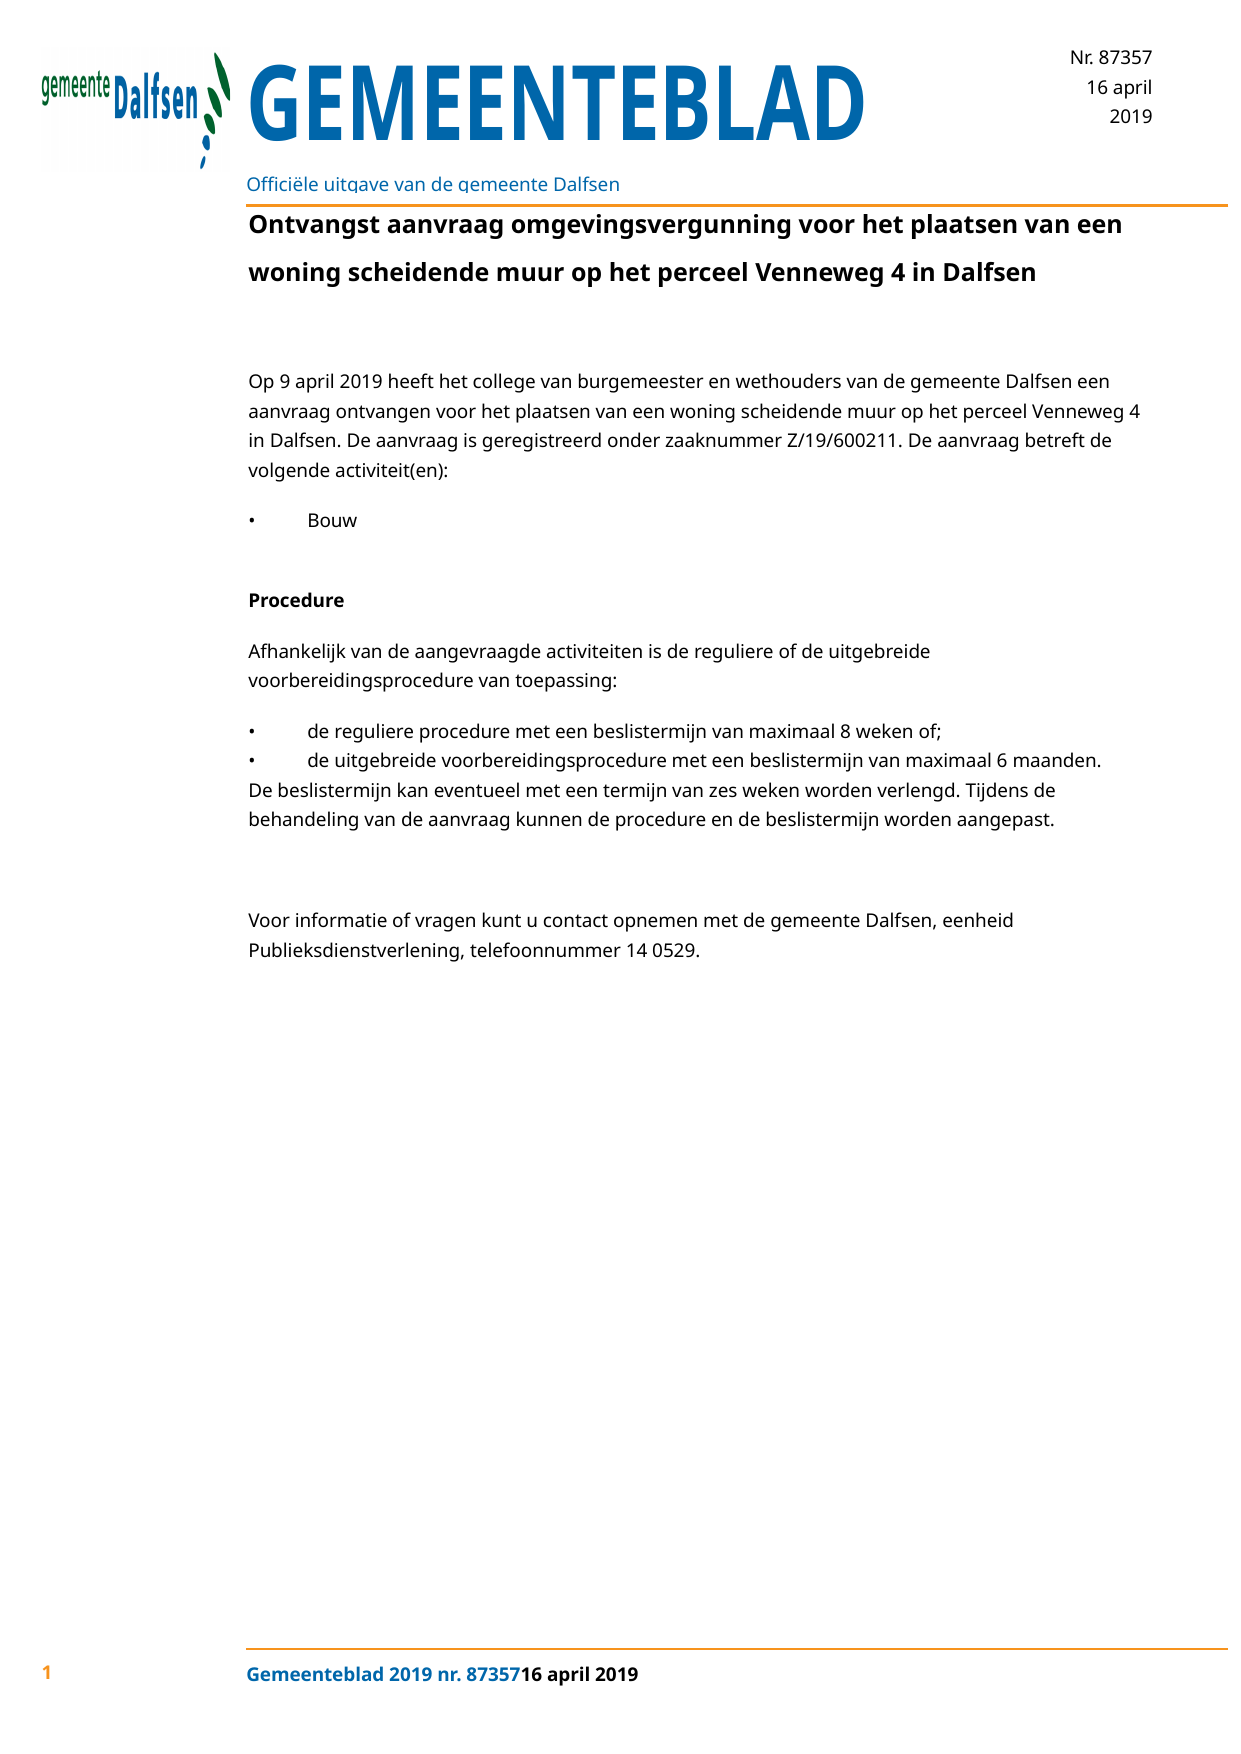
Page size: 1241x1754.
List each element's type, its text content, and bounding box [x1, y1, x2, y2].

list de reguliere procedure met een beslistermijn van maximaal 8 weken of; [248, 718, 1152, 744]
picture [41, 47, 231, 172]
text Ontvangst aanvraag omgevingsvergunning voor het plaatsen van een woning scheidende muur op het perceel Venneweg 4 in Dalfsen [248, 207, 1152, 288]
text Procedure [248, 587, 1152, 613]
text Afhankelijk van de aangevraagde activiteiten is de reguliere of de uitgebreide voorbereidingsprocedure van toepassing: [248, 638, 1152, 693]
text De beslistermijn kan eventueel met een termijn van zes weken worden verlengd. Tijdens de behandeling van de aanvraag kunnen de procedure en de beslistermijn worden aangepast. [248, 777, 1152, 832]
text Op 9 april 2019 heeft het college van burgemeester en wethouders van de gemeente Dalfsen een aanvraag ontvangen voor het plaatsen van een woning scheidende muur op het perceel Venneweg 4 in Dalfsen. De aanvraag is geregistreerd onder zaaknummer Z/19/600211. De aanvraag betreft de volgende activiteit(en): [248, 368, 1152, 483]
list Bouw [248, 507, 1152, 533]
text Voor informatie of vragen kunt u contact opnemen met de gemeente Dalfsen, eenheid Publieksdienstverlening, telefoonnummer 14 0529. [248, 907, 1152, 963]
list de uitgebreide voorbereidingsprocedure met een beslistermijn van maximaal 6 maanden. [248, 747, 1152, 773]
